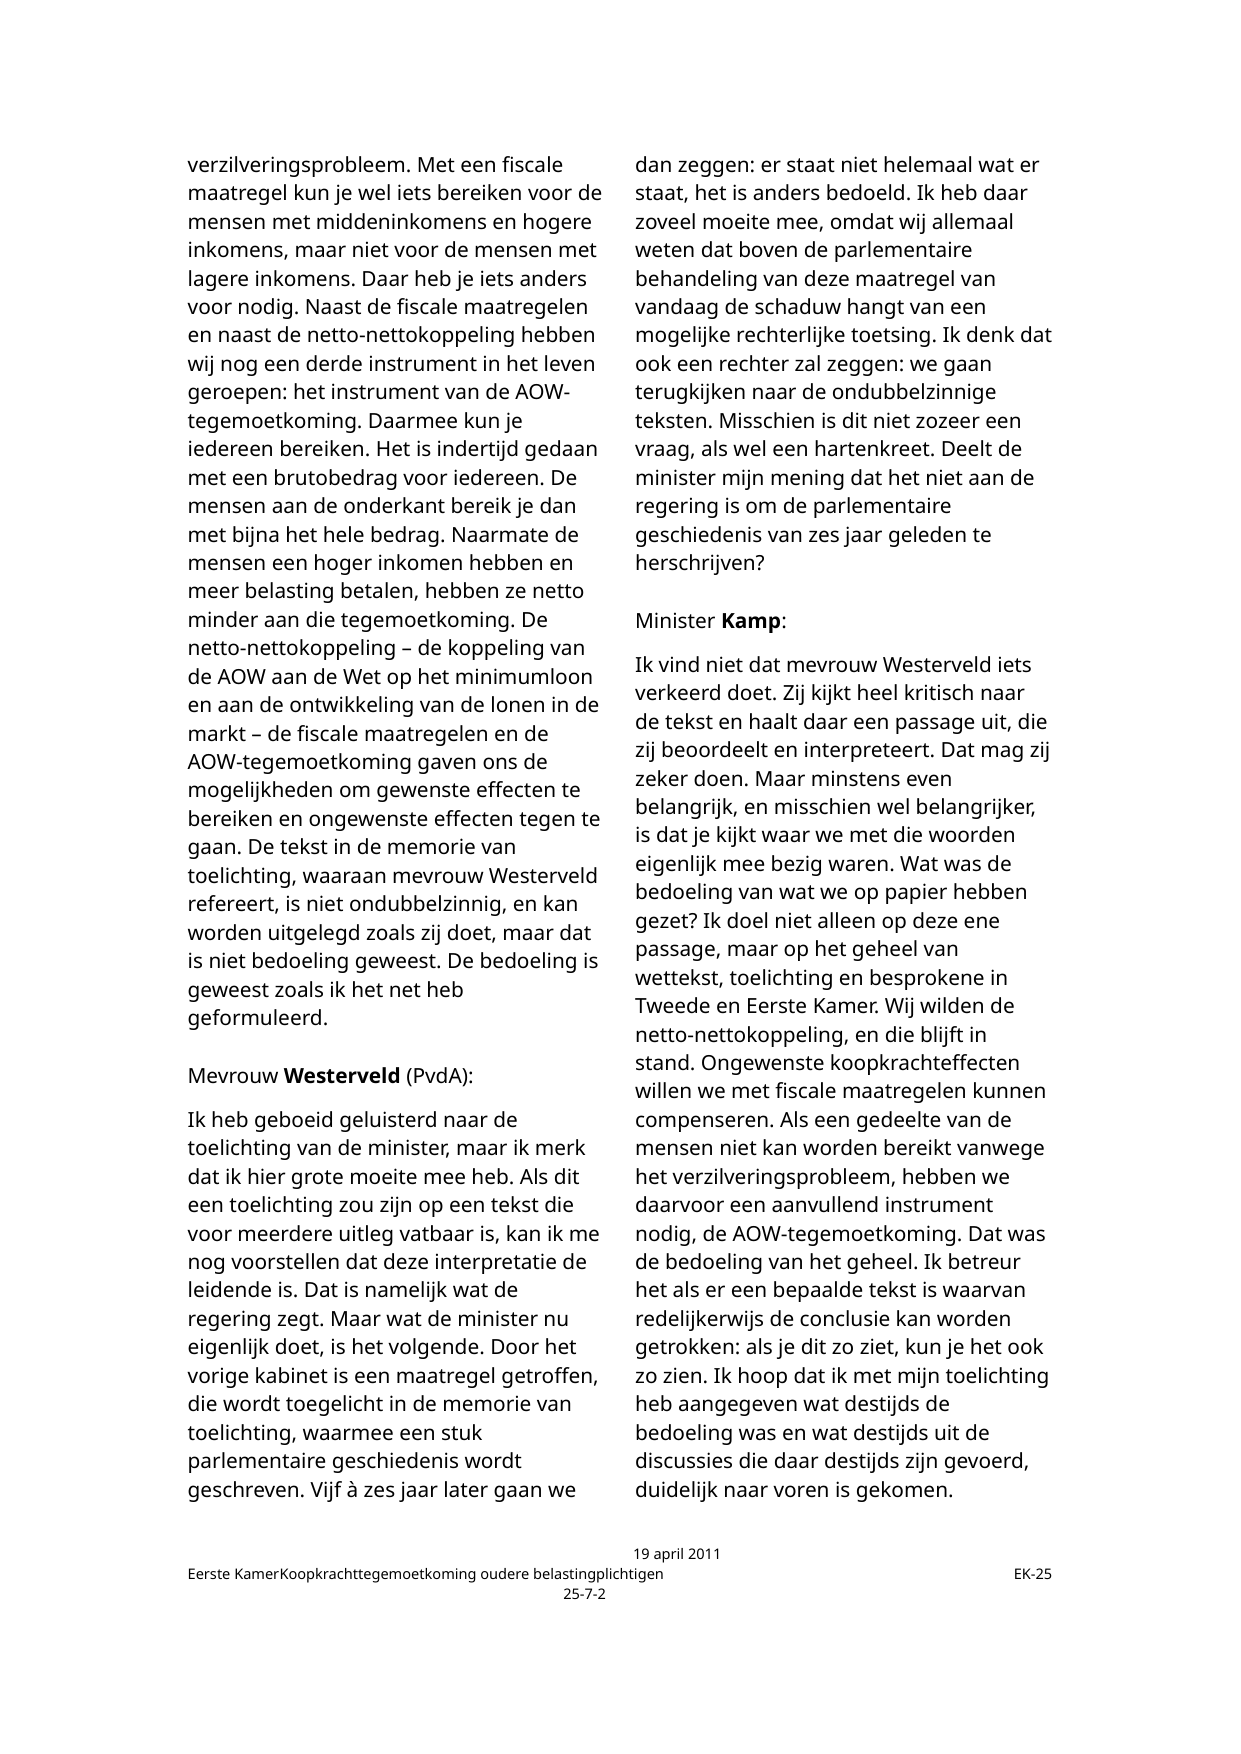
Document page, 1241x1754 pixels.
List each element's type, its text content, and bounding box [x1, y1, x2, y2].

text Ik heb geboeid geluisterd naar de toelichting van de minister, maar ik merk dat ik hier grote moeite mee heb. Als dit een toelichting zou zijn op een tekst die voor meerdere uitleg vatbaar is, kan ik me nog voorstellen dat deze interpretatie de leidende is. Dat is namelijk wat de regering zegt. Maar wat de minister nu eigenlijk doet, is het volgende. Door het vorige kabinet is een maatregel getroffen, die wordt toegelicht in de memorie van toelichting, waarmee een stuk parlementaire geschiedenis wordt geschreven. Vijf à zes jaar later gaan we [187, 1105, 605, 1503]
text Mevrouw Westerveld (PvdA): [187, 1062, 605, 1090]
text Minister Kamp: [635, 607, 1053, 635]
text Ik vind niet dat mevrouw Westerveld iets verkeerd doet. Zij kijkt heel kritisch naar de tekst en haalt daar een passage uit, die zij beoordeelt en interpreteert. Dat mag zij zeker doen. Maar minstens even belangrijk, en misschien wel belangrijker, is dat je kijkt waar we met die woorden eigenlijk mee bezig waren. Wat was de bedoeling van wat we op papier hebben gezet? Ik doel niet alleen op deze ene passage, maar op het geheel van wettekst, toelichting en besprokene in Tweede en Eerste Kamer. Wij wilden de netto-nettokoppeling, en die blijft in stand. Ongewenste koopkrachteffecten willen we met fiscale maatregelen kunnen compenseren. Als een gedeelte van de mensen niet kan worden bereikt vanwege het verzilveringsprobleem, hebben we daarvoor een aanvullend instrument nodig, de AOW-tegemoetkoming. Dat was de bedoeling van het geheel. Ik betreur het als er een bepaalde tekst is waarvan redelijkerwijs de conclusie kan worden getrokken: als je dit zo ziet, kun je het ook zo zien. Ik hoop dat ik met mijn toelichting heb aangegeven wat destijds de bedoeling was en wat destijds uit de discussies die daar destijds zijn gevoerd, duidelijk naar voren is gekomen. [635, 650, 1053, 1503]
text verzilveringsprobleem. Met een fiscale maatregel kun je wel iets bereiken voor de mensen met middeninkomens en hogere inkomens, maar niet voor de mensen met lagere inkomens. Daar heb je iets anders voor nodig. Naast de fiscale maatregelen en naast de netto-nettokoppeling hebben wij nog een derde instrument in het leven geroepen: het instrument van de AOW-tegemoetkoming. Daarmee kun je iedereen bereiken. Het is indertijd gedaan met een brutobedrag voor iedereen. De mensen aan de onderkant bereik je dan met bijna het hele bedrag. Naarmate de mensen een hoger inkomen hebben en meer belasting betalen, hebben ze netto minder aan die tegemoetkoming. De netto-nettokoppeling – de koppeling van de AOW aan de Wet op het minimumloon en aan de ontwikkeling van de lonen in de markt – de fiscale maatregelen en de AOW-tegemoetkoming gaven ons de mogelijkheden om gewenste effecten te bereiken en ongewenste effecten tegen te gaan. De tekst in de memorie van toelichting, waaraan mevrouw Westerveld refereert, is niet ondubbelzinnig, en kan worden uitgelegd zoals zij doet, maar dat is niet bedoeling geweest. De bedoeling is geweest zoals ik het net heb geformuleerd. [187, 150, 605, 1032]
text dan zeggen: er staat niet helemaal wat er staat, het is anders bedoeld. Ik heb daar zoveel moeite mee, omdat wij allemaal weten dat boven de parlementaire behandeling van deze maatregel van vandaag de schaduw hangt van een mogelijke rechterlijke toetsing. Ik denk dat ook een rechter zal zeggen: we gaan terugkijken naar de ondubbelzinnige teksten. Misschien is dit niet zozeer een vraag, als wel een hartenkreet. Deelt de minister mijn mening dat het niet aan de regering is om de parlementaire geschiedenis van zes jaar geleden te herschrijven? [635, 150, 1053, 577]
